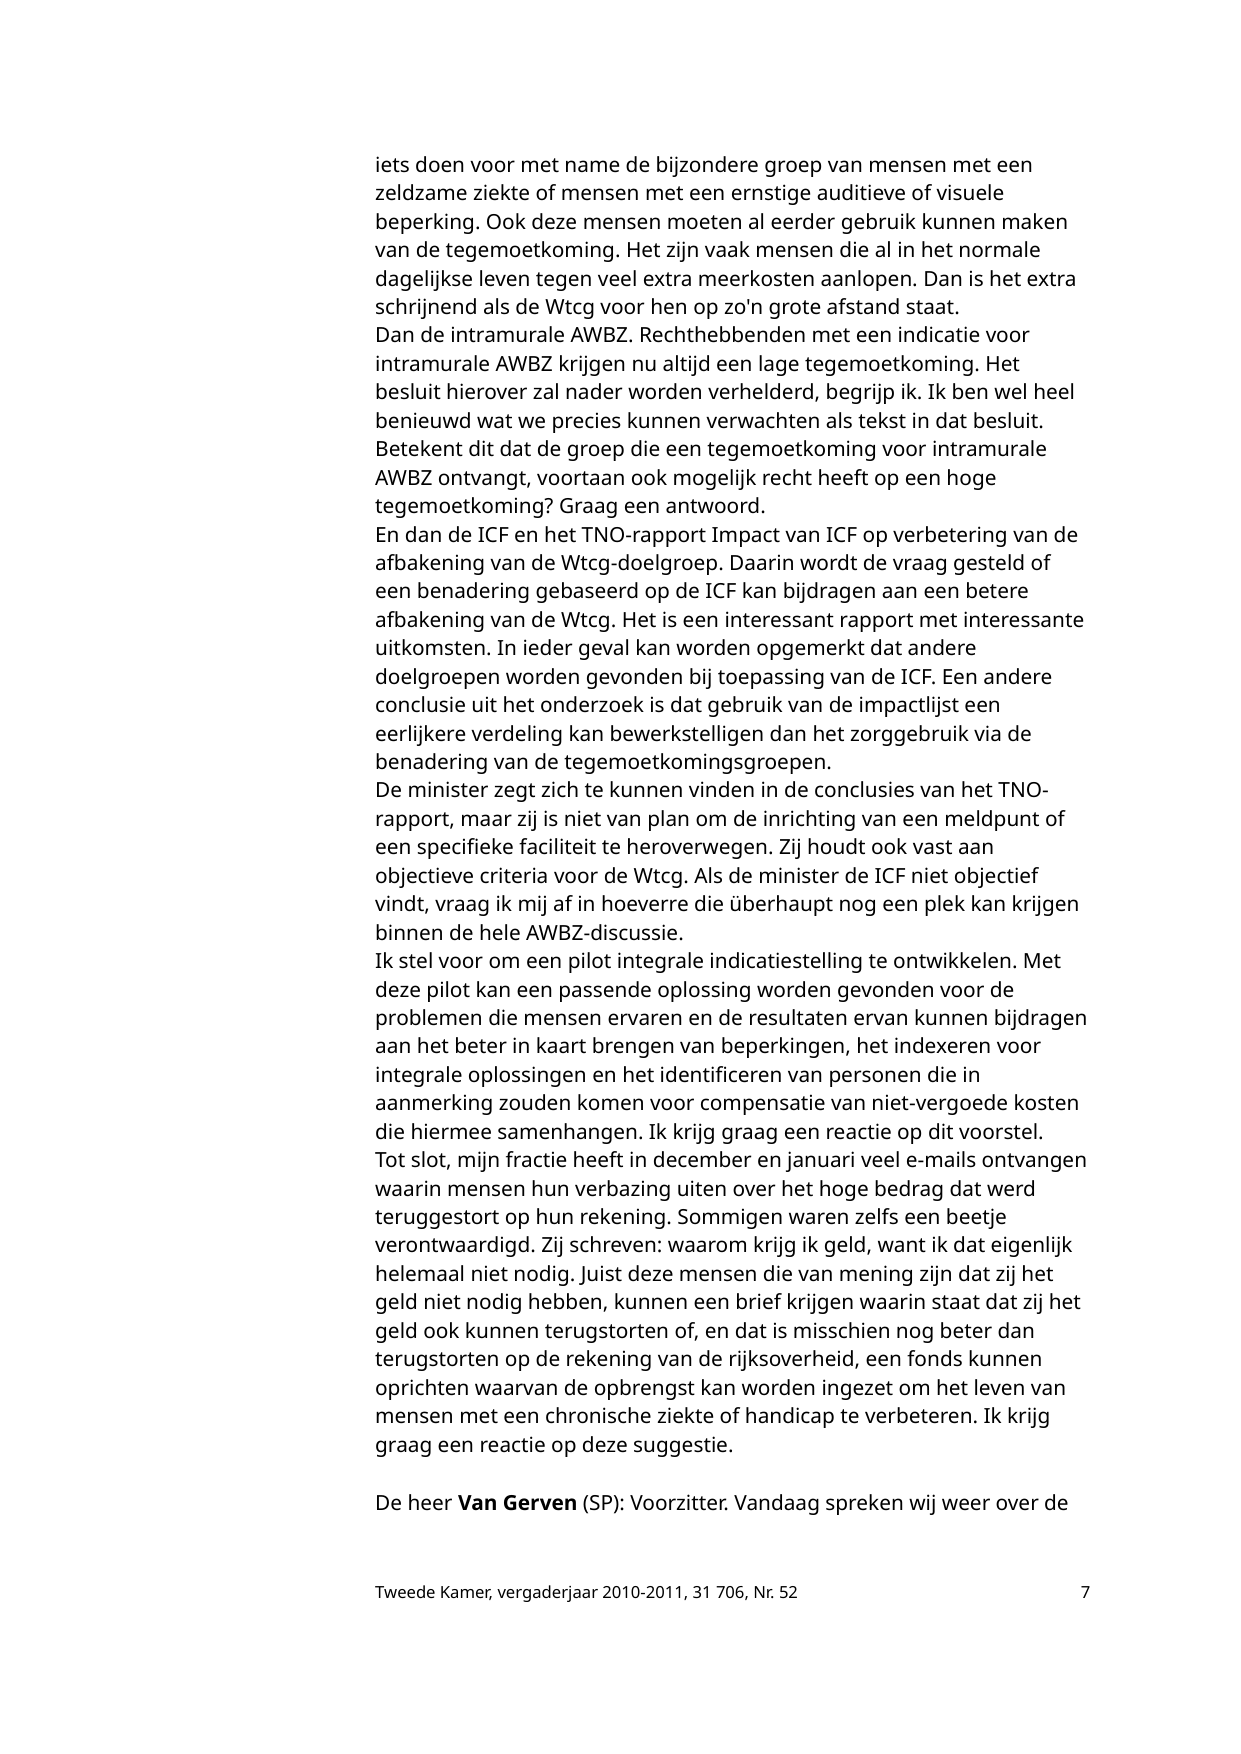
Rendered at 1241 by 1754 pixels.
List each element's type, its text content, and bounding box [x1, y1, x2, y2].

text Ik stel voor om een pilot integrale indicatiestelling te ontwikkelen. Met deze pilot kan een passende oplossing worden gevonden voor de problemen die mensen ervaren en de resultaten ervan kunnen bijdragen aan het beter in kaart brengen van beperkingen, het indexeren voor integrale oplossingen en het identificeren van personen die in aanmerking zouden komen voor compensatie van niet-vergoede kosten die hiermee samenhangen. Ik krijg graag een reactie op dit voorstel. [375, 946, 1090, 1145]
text En dan de ICF en het TNO-rapport Impact van ICF op verbetering van de afbakening van de Wtcg-doelgroep. Daarin wordt de vraag gesteld of een benadering gebaseerd op de ICF kan bijdragen aan een betere afbakening van de Wtcg. Het is een interessant rapport met interessante uitkomsten. In ieder geval kan worden opgemerkt dat andere doelgroepen worden gevonden bij toepassing van de ICF. Een andere conclusie uit het onderzoek is dat gebruik van de impactlijst een eerlijkere verdeling kan bewerkstelligen dan het zorggebruik via de benadering van de tegemoetkomingsgroepen. [375, 520, 1090, 776]
text Tot slot, mijn fractie heeft in december en januari veel e-mails ontvangen waarin mensen hun verbazing uiten over het hoge bedrag dat werd teruggestort op hun rekening. Sommigen waren zelfs een beetje verontwaardigd. Zij schreven: waarom krijg ik geld, want ik dat eigenlijk helemaal niet nodig. Juist deze mensen die van mening zijn dat zij het geld niet nodig hebben, kunnen een brief krijgen waarin staat dat zij het geld ook kunnen terugstorten of, en dat is misschien nog beter dan terugstorten op de rekening van de rijksoverheid, een fonds kunnen oprichten waarvan de opbrengst kan worden ingezet om het leven van mensen met een chronische ziekte of handicap te verbeteren. Ik krijg graag een reactie op deze suggestie. [375, 1145, 1090, 1458]
text Dan de intramurale AWBZ. Rechthebbenden met een indicatie voor intramurale AWBZ krijgen nu altijd een lage tegemoetkoming. Het besluit hierover zal nader worden verhelderd, begrijp ik. Ik ben wel heel benieuwd wat we precies kunnen verwachten als tekst in dat besluit. Betekent dit dat de groep die een tegemoetkoming voor intramurale AWBZ ontvangt, voortaan ook mogelijk recht heeft op een hoge tegemoetkoming? Graag een antwoord. [375, 321, 1090, 520]
text De minister zegt zich te kunnen vinden in de conclusies van het TNO-rapport, maar zij is niet van plan om de inrichting van een meldpunt of een specifieke faciliteit te heroverwegen. Zij houdt ook vast aan objectieve criteria voor de Wtcg. Als de minister de ICF niet objectief vindt, vraag ik mij af in hoeverre die überhaupt nog een plek kan krijgen binnen de hele AWBZ-discussie. [375, 776, 1090, 946]
text iets doen voor met name de bijzondere groep van mensen met een zeldzame ziekte of mensen met een ernstige auditieve of visuele beperking. Ook deze mensen moeten al eerder gebruik kunnen maken van de tegemoetkoming. Het zijn vaak mensen die al in het normale dagelijkse leven tegen veel extra meerkosten aanlopen. Dan is het extra schrijnend als de Wtcg voor hen op zo'n grote afstand staat. [375, 150, 1090, 321]
text De heer Van Gerven (SP): Voorzitter. Vandaag spreken wij weer over de [375, 1488, 1090, 1517]
